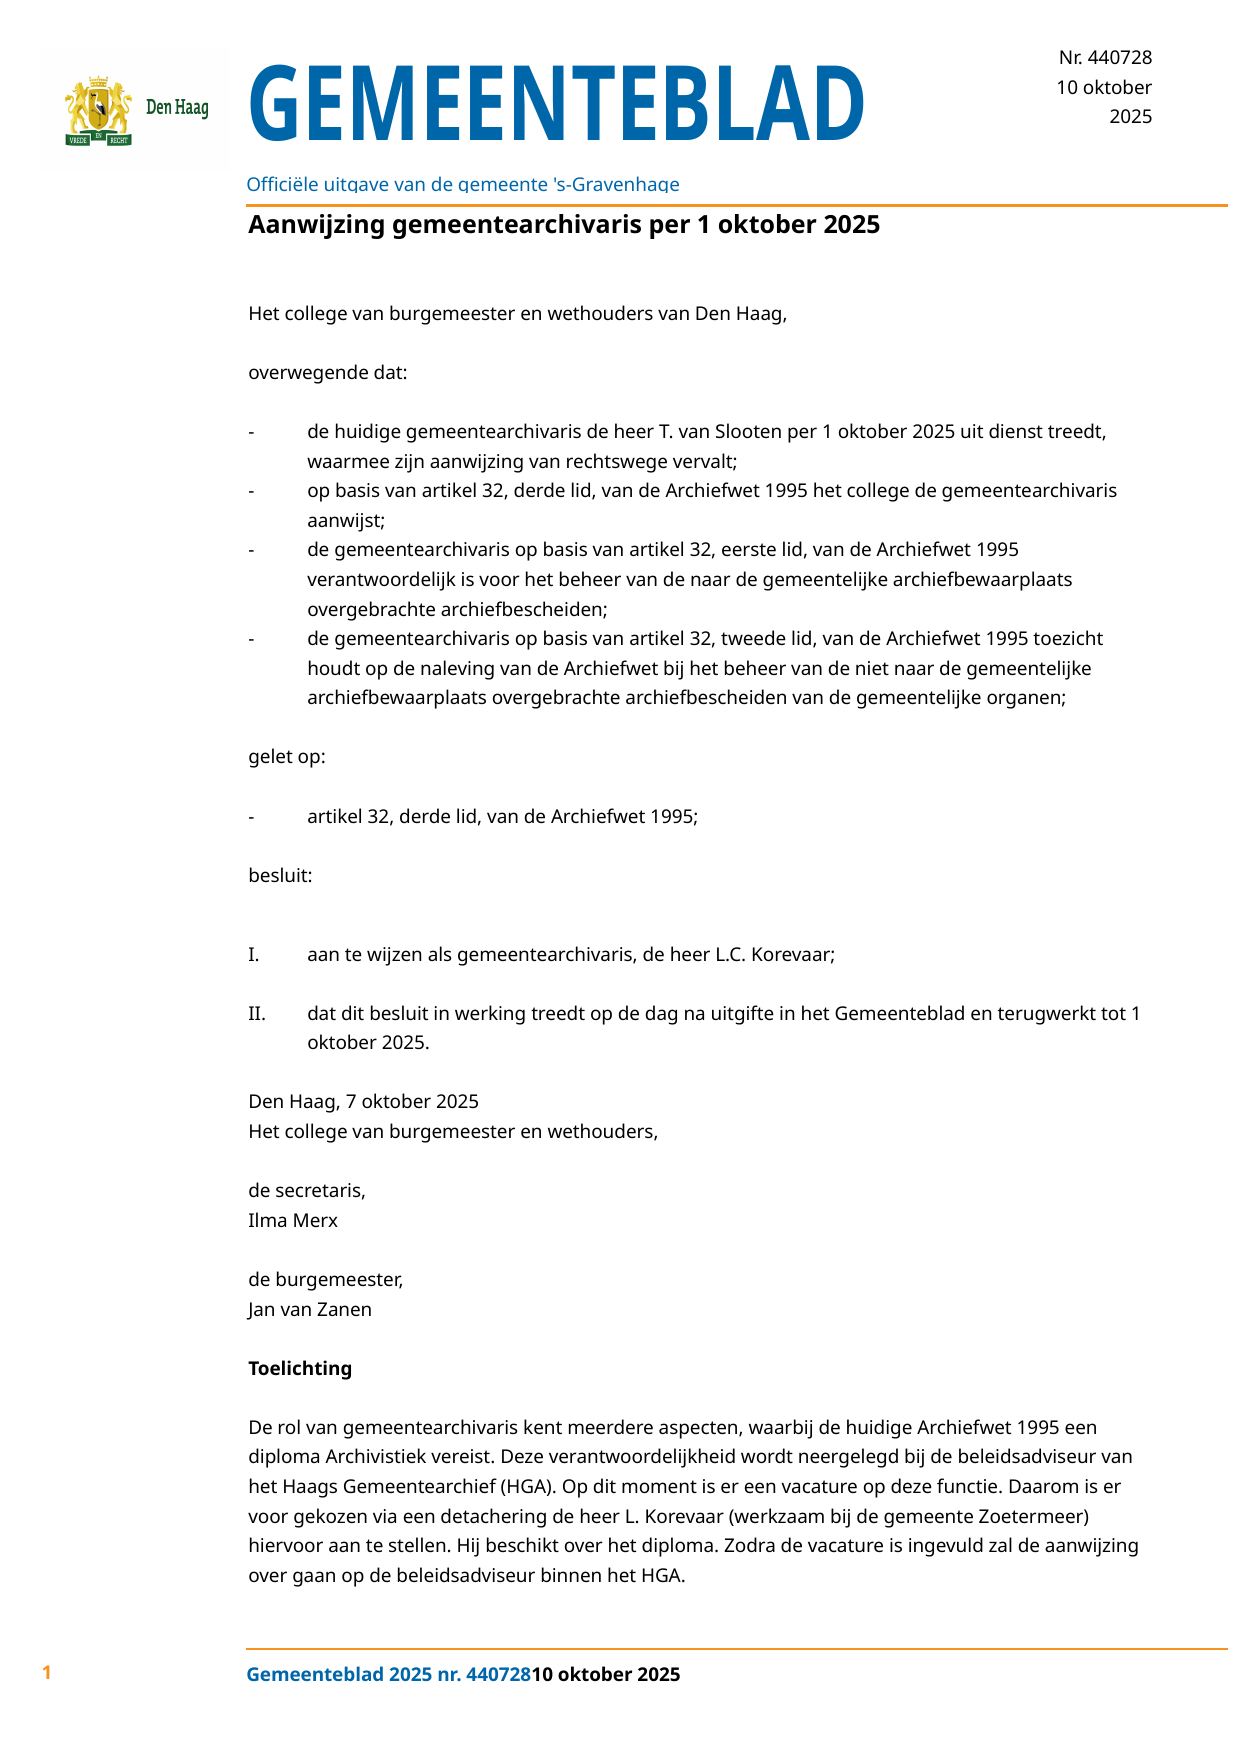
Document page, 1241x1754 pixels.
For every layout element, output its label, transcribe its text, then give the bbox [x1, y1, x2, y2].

text Toelichting [248, 1355, 1152, 1381]
picture [41, 47, 231, 172]
text De rol van gemeentearchivaris kent meerdere aspecten, waarbij de huidige Archiefwet 1995 een diploma Archivistiek vereist. Deze verantwoordelijkheid wordt neergelegd bij de beleidsadviseur van het Haags Gemeentearchief (HGA). Op dit moment is er een vacature op deze functie. Daarom is er voor gekozen via een detachering de heer L. Korevaar (werkzaam bij de gemeente Zoetermeer) hiervoor aan te stellen. Hij beschikt over het diploma. Zodra de vacature is ingevuld zal de aanwijzing over gaan op de beleidsadviseur binnen het HGA. [248, 1414, 1152, 1588]
text Het college van burgemeester en wethouders van Den Haag, [248, 300, 1152, 326]
list de gemeentearchivaris op basis van artikel 32, eerste lid, van de Archiefwet 1995 verantwoordelijk is voor het beheer van de naar de gemeentelijke archiefbewaarplaats overgebrachte archiefbescheiden; [248, 537, 1152, 621]
text Ilma Merx [248, 1207, 1152, 1233]
list dat dit besluit in werking treedt op de dag na uitgifte in het Gemeenteblad en terugwerkt tot 1 oktober 2025. [248, 1000, 1152, 1055]
text de burgemeester, [248, 1266, 1152, 1292]
list artikel 32, derde lid, van de Archiefwet 1995; [248, 803, 1152, 828]
list de gemeentearchivaris op basis van artikel 32, tweede lid, van de Archiefwet 1995 toezicht houdt op de naleving van de Archiefwet bij het beheer van de niet naar de gemeentelijke archiefbewaarplaats overgebrachte archiefbescheiden van de gemeentelijke organen; [248, 625, 1152, 710]
text Jan van Zanen [248, 1296, 1152, 1322]
text overwegende dat: [248, 359, 1152, 385]
text de secretaris, [248, 1177, 1152, 1203]
text Aanwijzing gemeentearchivaris per 1 oktober 2025 [248, 207, 1152, 241]
list op basis van artikel 32, derde lid, van de Archiefwet 1995 het college de gemeentearchivaris aanwijst; [248, 477, 1152, 533]
text Den Haag, 7 oktober 2025 [248, 1089, 1152, 1114]
text gelet op: [248, 744, 1152, 769]
list aan te wijzen als gemeentearchivaris, de heer L.C. Korevaar; [248, 941, 1152, 967]
text Het college van burgemeester en wethouders, [248, 1118, 1152, 1144]
text besluit: [248, 862, 1152, 888]
list de huidige gemeentearchivaris de heer T. van Slooten per 1 oktober 2025 uit dienst treedt, waarmee zijn aanwijzing van rechtswege vervalt; [248, 418, 1152, 473]
